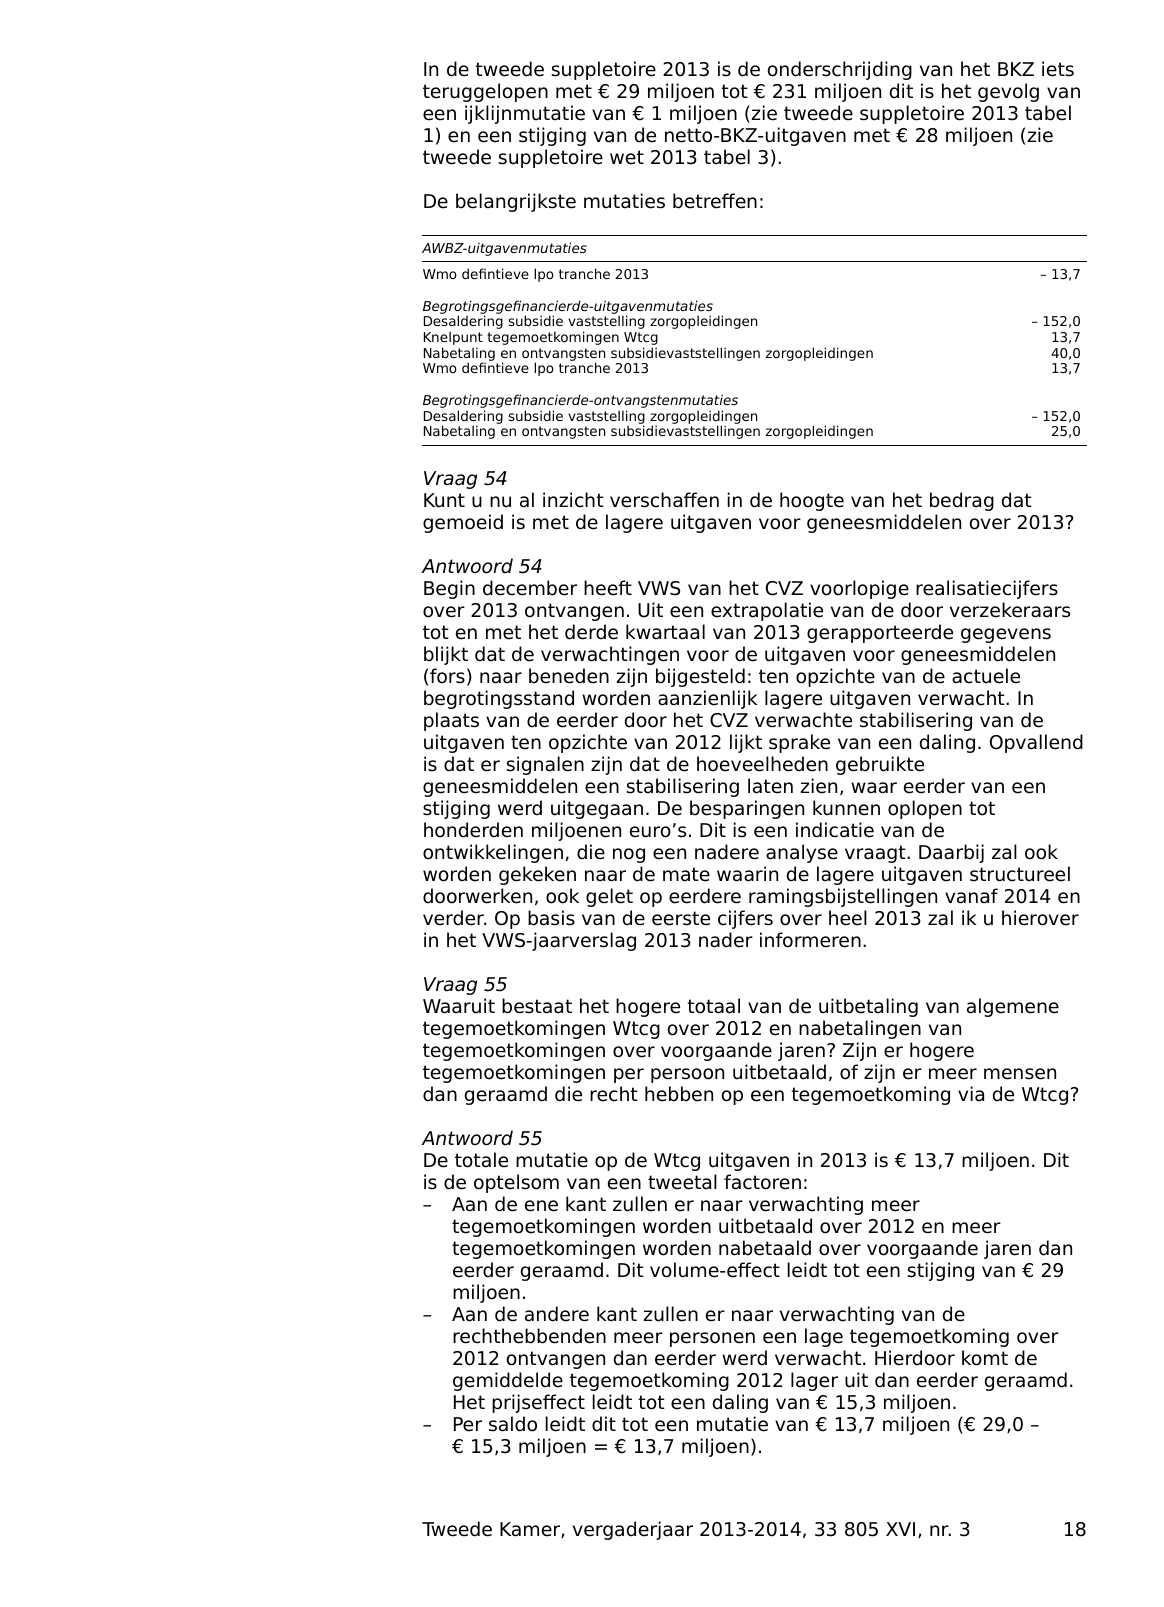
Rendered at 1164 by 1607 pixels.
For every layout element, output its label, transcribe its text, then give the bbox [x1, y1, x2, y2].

table_cell Knelpunt tegemoetkomingen Wtcg [422, 330, 968, 346]
table_cell Wmo defintieve lpo tranche 2013 [422, 361, 968, 377]
table_header AWBZ-uitgavenmutaties [422, 236, 968, 261]
text De totale mutatie op de Wtcg uitgaven in 2013 is € 13,7 miljoen. Dit is de optelsom van een tweetal factoren: [422, 1150, 1087, 1194]
table_cell Nabetaling en ontvangsten subsidievaststellingen zorgopleidingen [422, 424, 968, 444]
table_cell 13,7 [969, 330, 1087, 346]
table_cell – 152,0 [969, 314, 1087, 330]
table_cell Begrotingsgefinancierde-uitgavenmutaties [422, 298, 968, 314]
text Antwoord 54 [422, 556, 1087, 578]
table_cell Nabetaling en ontvangsten subsidievaststellingen zorgopleidingen [422, 346, 968, 361]
table_header [969, 236, 1087, 261]
table_cell – 152,0 [969, 409, 1087, 424]
text Begin december heeft VWS van het CVZ voorlopige realisatiecijfers over 2013 ontvangen. Uit een extrapolatie van de door verzekeraars tot en met het derde kwartaal van 2013 gerapporteerde gegevens blijkt dat de verwachtingen voor de uitgaven voor geneesmiddelen (fors) naar beneden zijn bijgesteld: ten opzichte van de actuele begrotingsstand worden aanzienlijk lagere uitgaven verwacht. In plaats van de eerder door het CVZ verwachte stabilisering van de uitgaven ten opzichte van 2012 lijkt sprake van een daling. Opvallend is dat er signalen zijn dat de hoeveelheden gebruikte geneesmiddelen een stabilisering laten zien, waar eerder van een stijging werd uitgegaan. De besparingen kunnen oplopen tot honderden miljoenen euro’s. Dit is een indicatie van de ontwikkelingen, die nog een nadere analyse vraagt. Daarbij zal ook worden gekeken naar de mate waarin de lagere uitgaven structureel doorwerken, ook gelet op eerdere ramingsbijstellingen vanaf 2014 en verder. Op basis van de eerste cijfers over heel 2013 zal ik u hierover in het VWS-jaarverslag 2013 nader informeren. [422, 578, 1087, 952]
text In de tweede suppletoire 2013 is de onderschrijding van het BKZ iets teruggelopen met € 29 miljoen tot € 231 miljoen dit is het gevolg van een ijklijnmutatie van € 1 miljoen (zie tweede suppletoire 2013 tabel 1) en een stijging van de netto-BKZ-uitgaven met € 28 miljoen (zie tweede suppletoire wet 2013 tabel 3). [422, 59, 1087, 169]
text Kunt u nu al inzicht verschaffen in de hoogte van het bedrag dat gemoeid is met de lagere uitgaven voor geneesmiddelen over 2013? [422, 490, 1087, 534]
table_cell [422, 377, 968, 393]
table_cell 25,0 [969, 424, 1087, 444]
text Vraag 55 [422, 974, 1087, 996]
text De belangrijkste mutaties betreffen: [422, 191, 1087, 213]
table_cell 40,0 [969, 346, 1087, 361]
text – Aan de ene kant zullen er naar verwachting meer tegemoetkomingen worden uitbetaald over 2012 en meer tegemoetkomingen worden nabetaald over voorgaande jaren dan eerder geraamd. Dit volume-effect leidt tot een stijging van € 29 miljoen. [422, 1194, 1087, 1304]
table_cell [969, 393, 1087, 408]
text – Aan de andere kant zullen er naar verwachting van de rechthebbenden meer personen een lage tegemoetkoming over 2012 ontvangen dan eerder werd verwacht. Hierdoor komt de gemiddelde tegemoetkoming 2012 lager uit dan eerder geraamd. Het prijseffect leidt tot een daling van € 15,3 miljoen. [422, 1304, 1087, 1413]
table_cell – 13,7 [969, 262, 1087, 283]
table_cell Begrotingsgefinancierde-ontvangstenmutaties [422, 393, 968, 408]
table_cell [422, 283, 968, 298]
text – Per saldo leidt dit tot een mutatie van € 13,7 miljoen (€ 29,0 – € 15,3 miljoen = € 13,7 miljoen). [422, 1413, 1087, 1457]
table_cell Wmo defintieve lpo tranche 2013 [422, 262, 968, 283]
table_cell 13,7 [969, 361, 1087, 377]
table_cell Desaldering subsidie vaststelling zorgopleidingen [422, 314, 968, 330]
text Waaruit bestaat het hogere totaal van de uitbetaling van algemene tegemoetkomingen Wtcg over 2012 en nabetalingen van tegemoetkomingen over voorgaande jaren? Zijn er hogere tegemoetkomingen per persoon uitbetaald, of zijn er meer mensen dan geraamd die recht hebben op een tegemoetkoming via de Wtcg? [422, 996, 1087, 1106]
text Vraag 54 [422, 468, 1087, 490]
table_cell [969, 283, 1087, 298]
table_cell [969, 377, 1087, 393]
text Antwoord 55 [422, 1128, 1087, 1150]
table_cell [969, 298, 1087, 314]
table_cell Desaldering subsidie vaststelling zorgopleidingen [422, 409, 968, 424]
